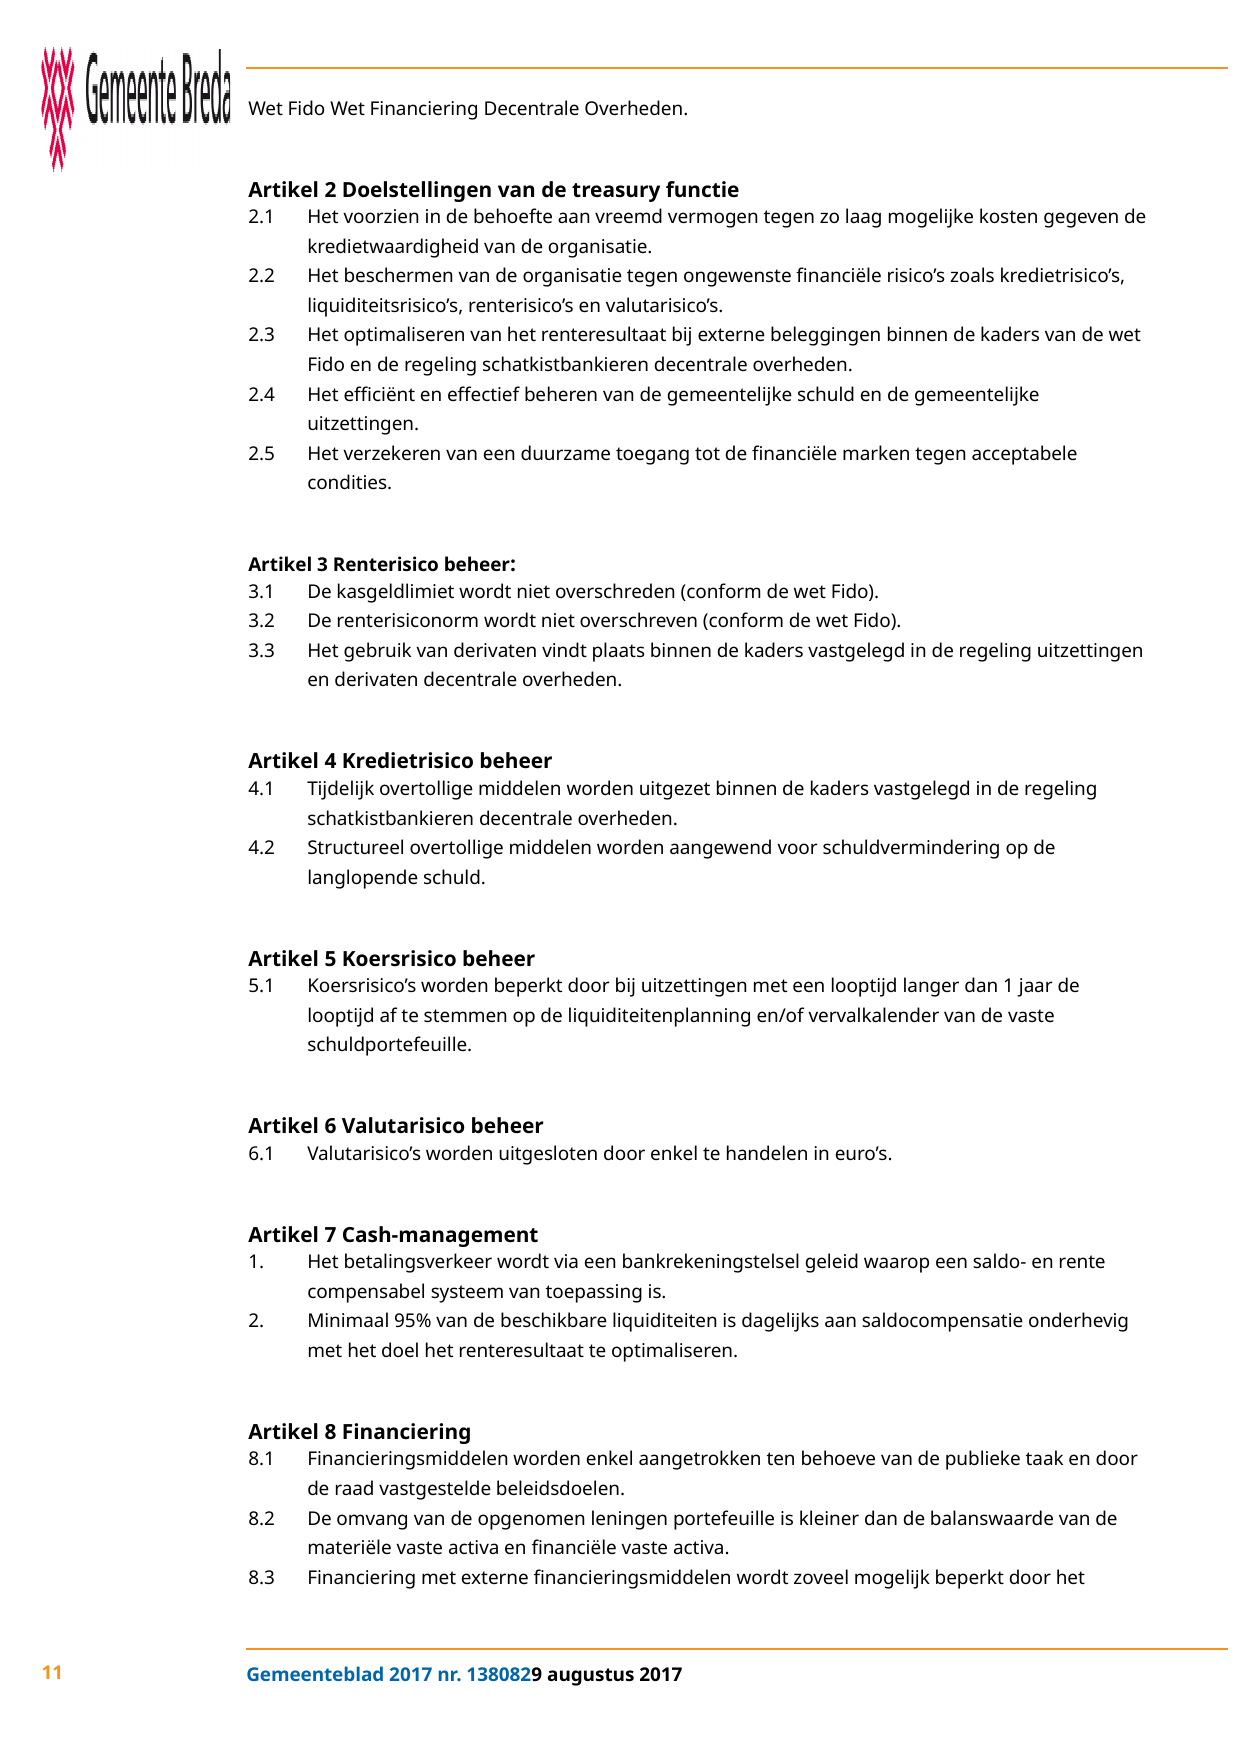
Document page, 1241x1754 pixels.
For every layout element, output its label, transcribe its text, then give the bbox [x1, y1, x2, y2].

list Financiering met externe financieringsmiddelen wordt zoveel mogelijk beperkt door het [248, 1564, 1152, 1589]
text Artikel 8 Financiering [248, 1417, 1152, 1446]
list De kasgeldlimiet wordt niet overschreden (conform de wet Fido). [248, 578, 1152, 604]
text Artikel 7 Cash-management [248, 1220, 1152, 1248]
list Het beschermen van de organisatie tegen ongewenste financiële risico’s zoals kredietrisico’s, liquiditeitsrisico’s, renterisico’s en valutarisico’s. [248, 262, 1152, 318]
list Tijdelijk overtollige middelen worden uitgezet binnen de kaders vastgelegd in de regeling schatkistbankieren decentrale overheden. [248, 775, 1152, 830]
text Artikel 6 Valutarisico beheer [248, 1111, 1152, 1140]
list Het betalingsverkeer wordt via een bankrekeningstelsel geleid waarop een saldo- en rente compensabel systeem van toepassing is. [248, 1248, 1152, 1304]
list Structureel overtollige middelen worden aangewend voor schuldvermindering op de langlopende schuld. [248, 834, 1152, 889]
list Financieringsmiddelen worden enkel aangetrokken ten behoeve van de publieke taak en door de raad vastgestelde beleidsdoelen. [248, 1446, 1152, 1501]
text Wet Fido Wet Financiering Decentrale Overheden. [248, 95, 1152, 121]
list De omvang van de opgenomen leningen portefeuille is kleiner dan de balanswaarde van de materiële vaste activa en financiële vaste activa. [248, 1505, 1152, 1560]
text Artikel 3 Renterisico beheer: [248, 549, 1152, 578]
list Minimaal 95% van de beschikbare liquiditeiten is dagelijks aan saldocompensatie onderhevig met het doel het renteresultaat te optimaliseren. [248, 1307, 1152, 1363]
list Het verzekeren van een duurzame toegang tot de financiële marken tegen acceptabele condities. [248, 440, 1152, 495]
list Het voorzien in de behoefte aan vreemd vermogen tegen zo laag mogelijke kosten gegeven de kredietwaardigheid van de organisatie. [248, 203, 1152, 258]
list Koersrisico’s worden beperkt door bij uitzettingen met een looptijd langer dan 1 jaar de looptijd af te stemmen op de liquiditeitenplanning en/of vervalkalender van de vaste schuldportefeuille. [248, 972, 1152, 1057]
text Artikel 2 Doelstellingen van de treasury functie [248, 175, 1152, 203]
picture [41, 47, 231, 172]
list Het efficiënt en effectief beheren van de gemeentelijke schuld en de gemeentelijke uitzettingen. [248, 381, 1152, 436]
list Het optimaliseren van het renteresultaat bij externe beleggingen binnen de kaders van de wet Fido en de regeling schatkistbankieren decentrale overheden. [248, 322, 1152, 377]
text Artikel 4 Kredietrisico beheer [248, 747, 1152, 775]
list Het gebruik van derivaten vindt plaats binnen de kaders vastgelegd in de regeling uitzettingen en derivaten decentrale overheden. [248, 637, 1152, 692]
list De renterisiconorm wordt niet overschreven (conform de wet Fido). [248, 607, 1152, 633]
list Valutarisico’s worden uitgesloten door enkel te handelen in euro’s. [248, 1140, 1152, 1166]
text Artikel 5 Koersrisico beheer [248, 944, 1152, 972]
